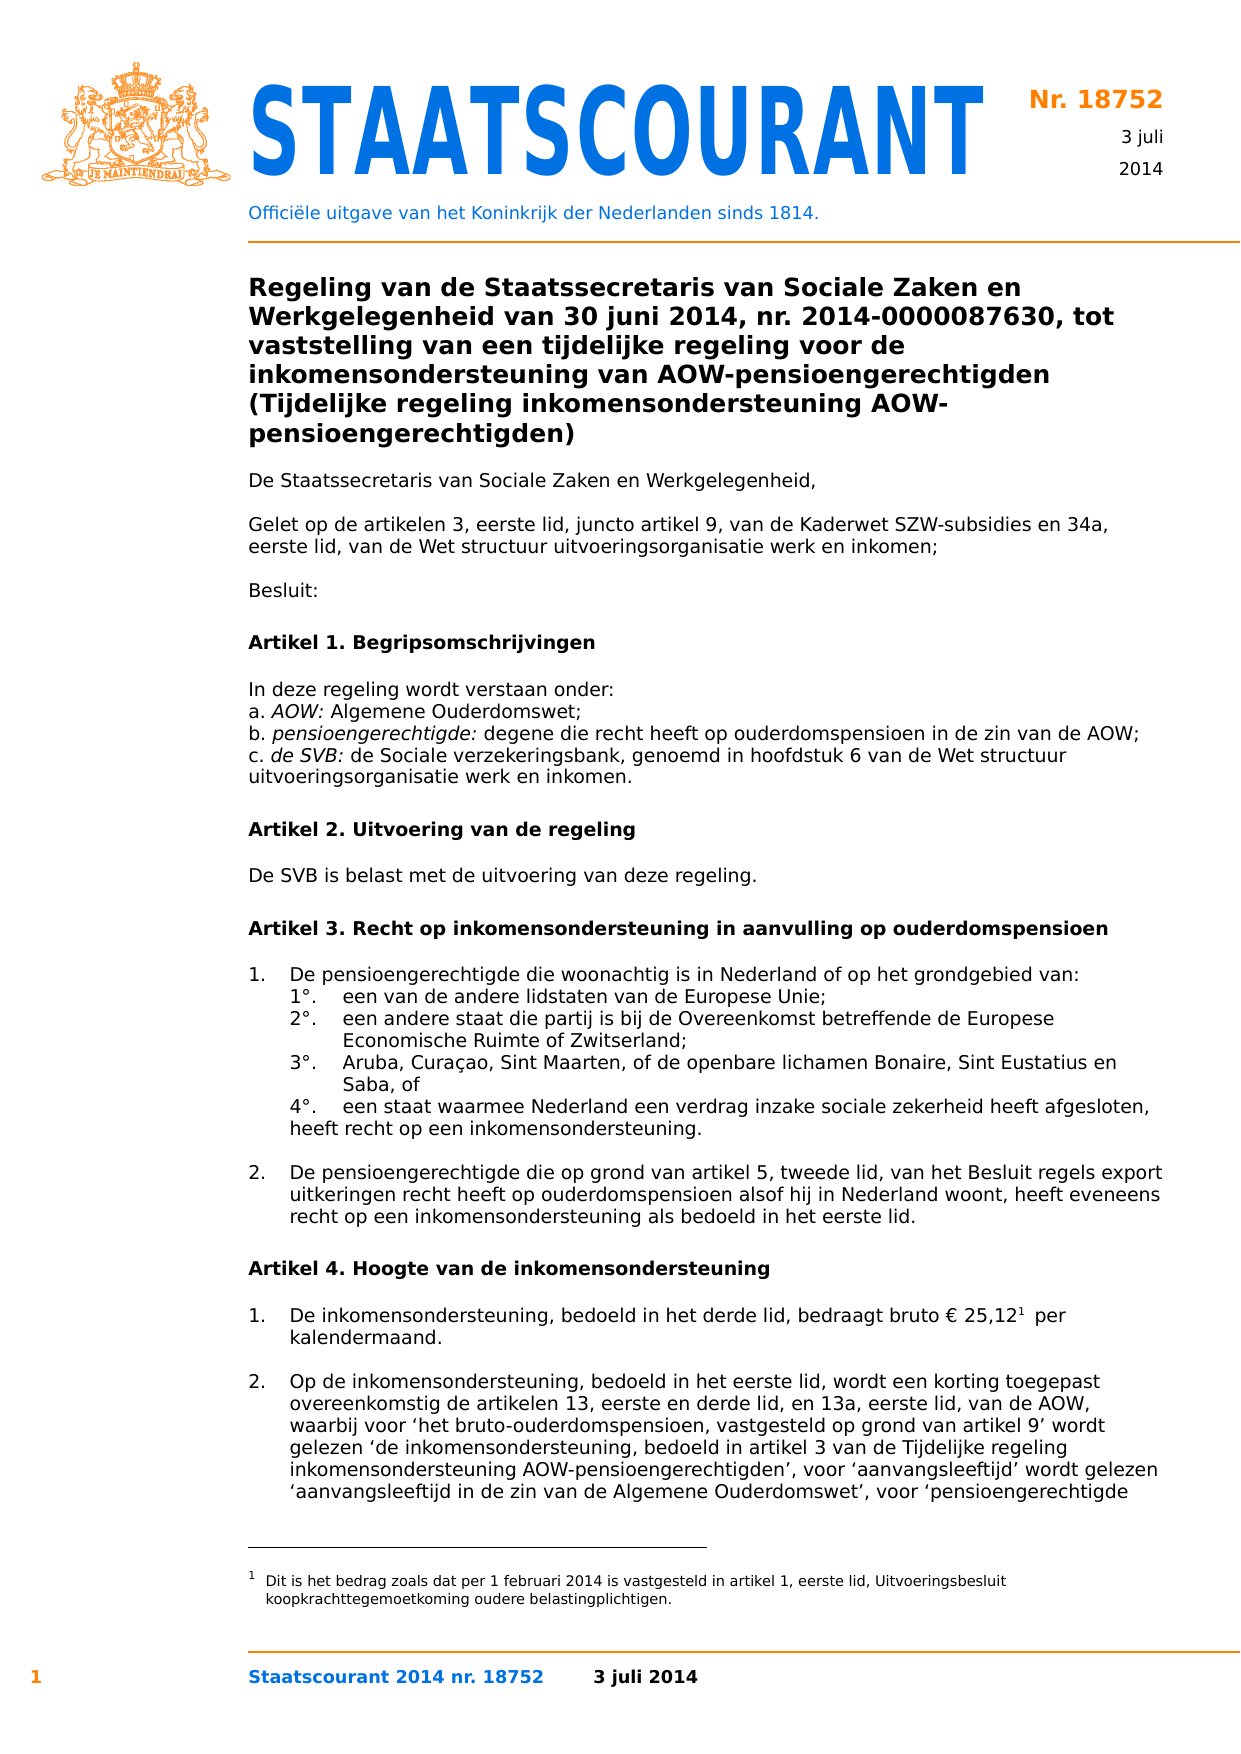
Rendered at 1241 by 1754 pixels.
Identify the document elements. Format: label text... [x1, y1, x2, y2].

subtitle Artikel 1. Begripsomschrijvingen [248, 632, 1163, 653]
text Dit is het bedrag zoals dat per 1 februari 2014 is vastgesteld in artikel 1, eerste lid, Uitvoeringsbesluit koopkrachttegemoetkoming oudere belastingplichtigen. [248, 1569, 1163, 1608]
text b. pensioengerechtigde: degene die recht heeft op ouderdomspensioen in de zin van de AOW; [248, 722, 1163, 744]
table_header STAATSCOURANT [248, 62, 998, 203]
subtitle Artikel 2. Uitvoering van de regeling [248, 818, 1163, 840]
text 2. De pensioengerechtigde die op grond van artikel 5, tweede lid, van het Besluit regels export uitkeringen recht heeft op ouderdomspensioen alsof hij in Nederland woont, heeft eveneens recht op een inkomensondersteuning als bedoeld in het eerste lid. [248, 1162, 1163, 1228]
table_cell 2014 [998, 153, 1240, 203]
text De Staatssecretaris van Sociale Zaken en Werkgelegenheid, [248, 470, 1163, 492]
table_header Nr. 18752 [998, 62, 1240, 121]
picture [41, 62, 231, 186]
text In deze regeling wordt verstaan onder: [248, 678, 1163, 701]
text c. de SVB: de Sociale verzekeringsbank, genoemd in hoofdstuk 6 van de Wet structuur uitvoeringsorganisatie werk en inkomen. [248, 744, 1163, 788]
text Besluit: [248, 579, 1163, 602]
text Gelet op de artikelen 3, eerste lid, juncto artikel 9, van de Kaderwet SZW-subsidies en 34a, eerste lid, van de Wet structuur uitvoeringsorganisatie werk en inkomen; [248, 514, 1163, 558]
table_header [25, 62, 248, 241]
text 4°. een staat waarmee Nederland een verdrag inzake sociale zekerheid heeft afgesloten, [289, 1096, 1163, 1118]
subtitle Regeling van de Staatssecretaris van Sociale Zaken en Werkgelegenheid van 30 juni 2014, nr. 2014-0000087630, tot vaststelling van een tijdelijke regeling voor de inkomensondersteuning van AOW-pensioengerechtigden (Tijdelijke regeling inkomensondersteuning AOW-pensioengerechtigden) [248, 273, 1163, 448]
table_cell Officiële uitgave van het Koninkrijk der Nederlanden sinds 1814. [248, 203, 1240, 241]
text 2°. een andere staat die partij is bij de Overeenkomst betreffende de Europese Economische Ruimte of Zwitserland; [289, 1008, 1163, 1052]
text 2. Op de inkomensondersteuning, bedoeld in het eerste lid, wordt een korting toegepast overeenkomstig de artikelen 13, eerste en derde lid, en 13a, eerste lid, van de AOW, waarbij voor ‘het bruto-ouderdomspensioen, vastgesteld op grond van artikel 9’ wordt gelezen ‘de inkomensondersteuning, bedoeld in artikel 3 van de Tijdelijke regeling inkomensondersteuning AOW-pensioengerechtigden’, voor ‘aanvangsleeftijd’ wordt gelezen ‘aanvangsleeftijd in de zin van de Algemene Ouderdomswet’, voor ‘pensioengerechtigde [248, 1371, 1163, 1503]
table_cell 3 juli [998, 121, 1240, 153]
text De SVB is belast met de uitvoering van deze regeling. [248, 865, 1163, 887]
text heeft recht op een inkomensondersteuning. [289, 1118, 1163, 1140]
text 1°. een van de andere lidstaten van de Europese Unie; [289, 986, 1163, 1008]
subtitle Artikel 4. Hoogte van de inkomensondersteuning [248, 1258, 1163, 1280]
text 1. De inkomensondersteuning, bedoeld in het derde lid, bedraagt bruto € 25,12 per kalendermaand. [248, 1305, 1163, 1349]
text 3°. Aruba, Curaçao, Sint Maarten, of de openbare lichamen Bonaire, Sint Eustatius en Saba, of [289, 1052, 1163, 1096]
subtitle Artikel 3. Recht op inkomensondersteuning in aanvulling op ouderdomspensioen [248, 917, 1163, 939]
text 1. De pensioengerechtigde die woonachtig is in Nederland of op het grondgebied van: [248, 964, 1163, 986]
text a. AOW: Algemene Ouderdomswet; [248, 701, 1163, 722]
